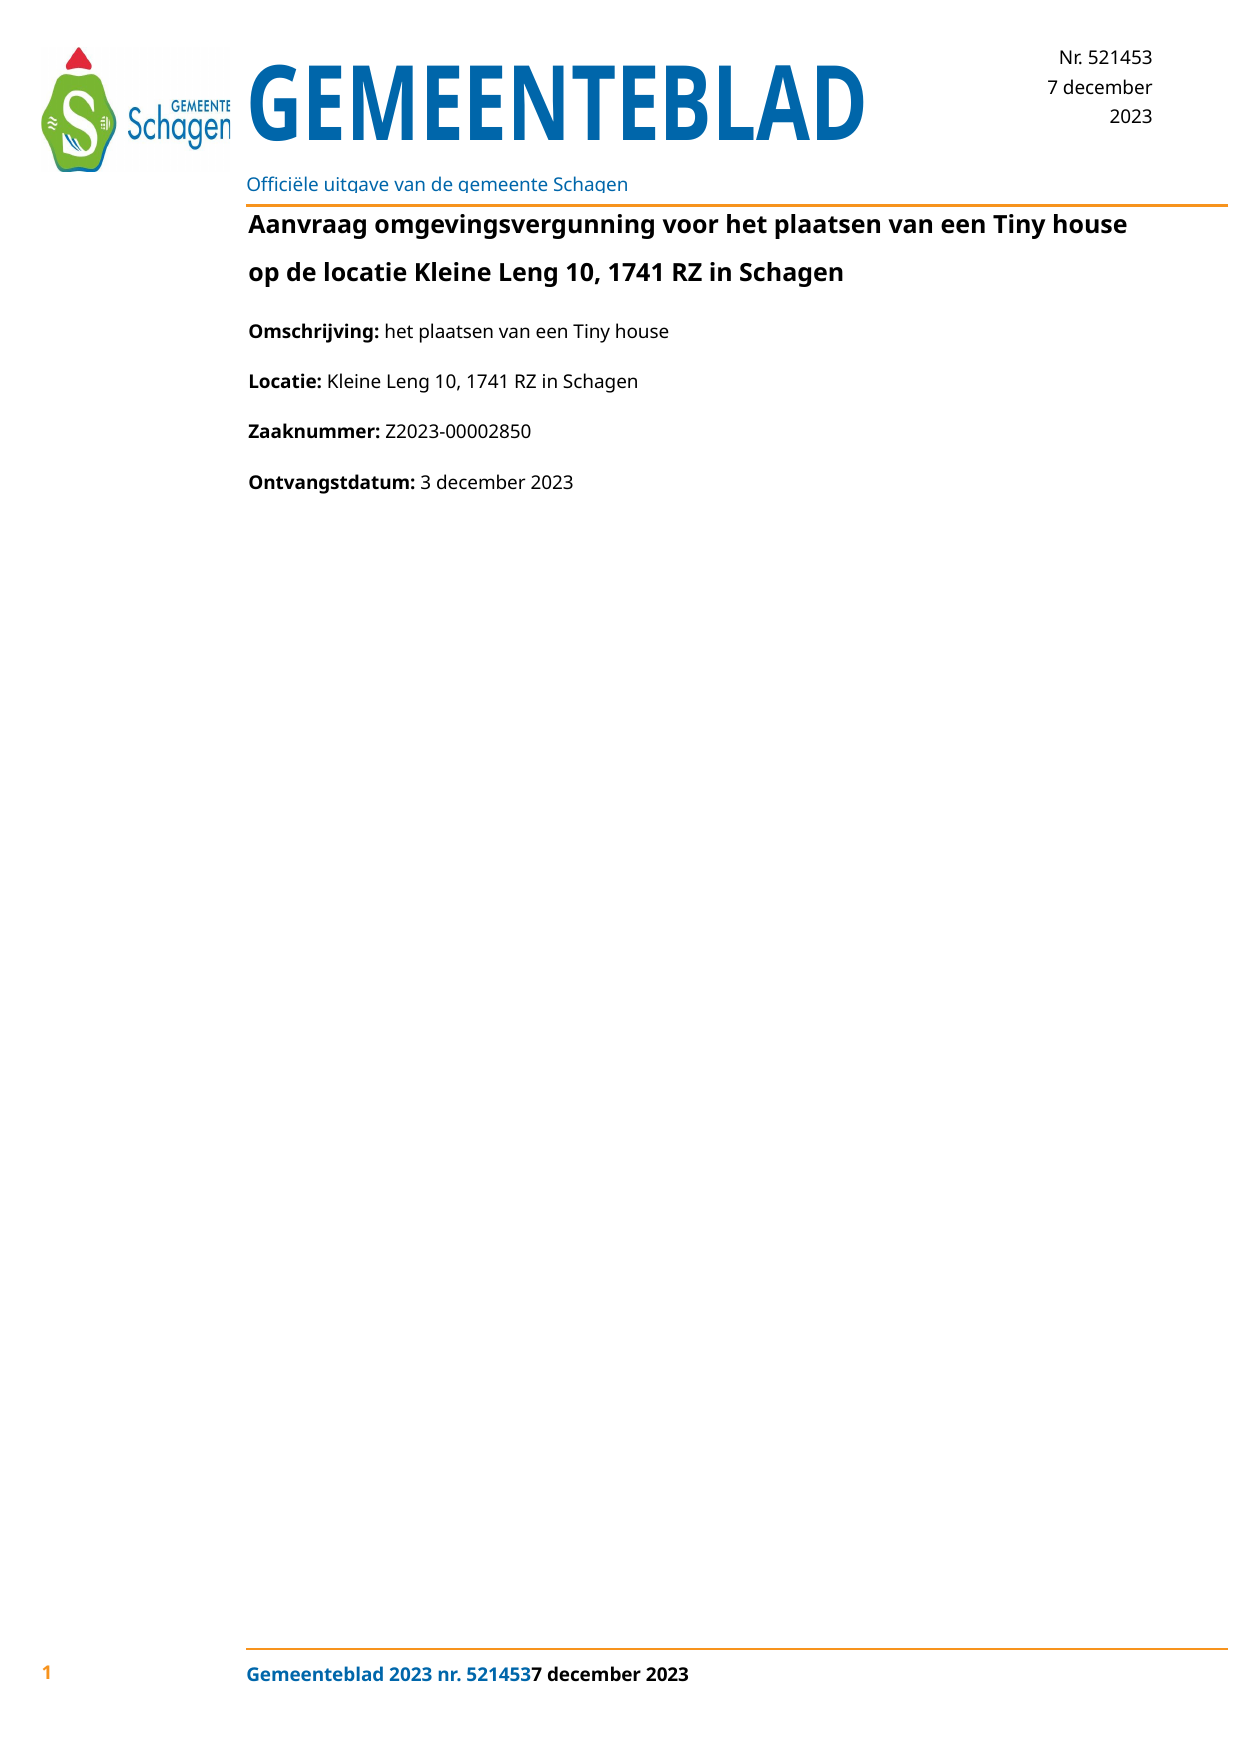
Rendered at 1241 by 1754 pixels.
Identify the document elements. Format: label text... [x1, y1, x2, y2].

text Aanvraag omgevingsvergunning voor het plaatsen van een Tiny house op de locatie Kleine Leng 10, 1741 RZ in Schagen [248, 207, 1152, 288]
picture [41, 47, 231, 172]
text Omschrijving: het plaatsen van een Tiny house [248, 318, 1152, 344]
text Locatie: Kleine Leng 10, 1741 RZ in Schagen [248, 368, 1152, 394]
text Zaaknummer: Z2023-00002850 [248, 419, 1152, 444]
text Ontvangstdatum: 3 december 2023 [248, 469, 1152, 495]
